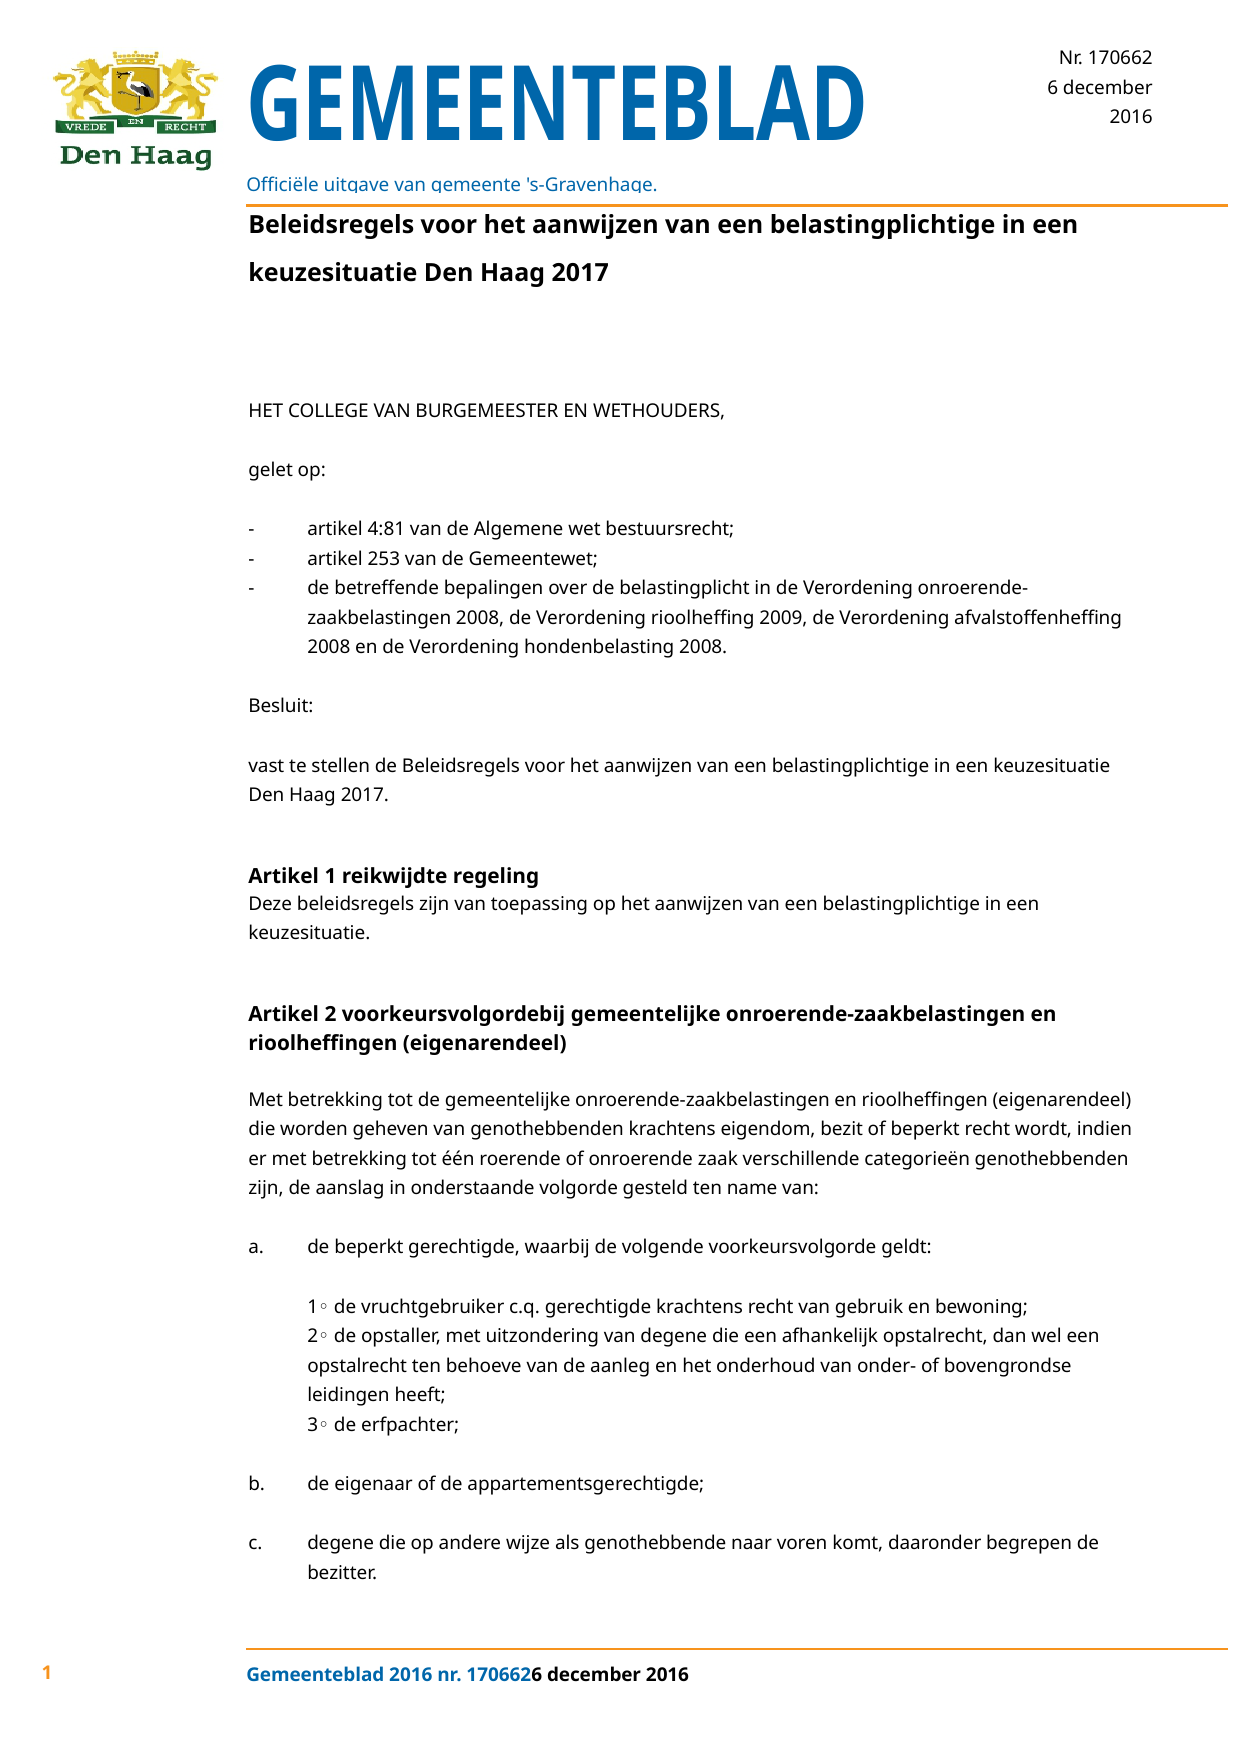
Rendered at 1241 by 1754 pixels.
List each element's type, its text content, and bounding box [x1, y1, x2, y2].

list 3◦ de erfpachter; [248, 1411, 1152, 1437]
picture [41, 47, 231, 172]
list 1◦ de vruchtgebruiker c.q. gerechtigde krachtens recht van gebruik en bewoning; [248, 1293, 1152, 1319]
text Besluit: [248, 693, 1152, 718]
text HET COLLEGE VAN BURGEMEESTER EN WETHOUDERS, [248, 397, 1152, 422]
text Deze beleidsregels zijn van toepassing op het aanwijzen van een belastingplichtige in een keuzesituatie. [248, 890, 1152, 945]
list artikel 4:81 van de Algemene wet bestuursrecht; [248, 515, 1152, 541]
text Artikel 1 reikwijdte regeling [248, 861, 1152, 890]
list leidingen heeft; [248, 1382, 1152, 1407]
list de eigenaar of de appartementsgerechtigde; [248, 1470, 1152, 1496]
list opstalrecht ten behoeve van de aanleg en het onderhoud van onder- of bovengrondse [248, 1352, 1152, 1378]
list 2◦ de opstaller, met uitzondering van degene die een afhankelijk opstalrecht, dan wel een [248, 1322, 1152, 1348]
text Artikel 2 voorkeursvolgordebij gemeentelijke onroerende-zaakbelastingen en rioolheffingen (eigenarendeel) [248, 999, 1152, 1056]
text vast te stellen de Beleidsregels voor het aanwijzen van een belastingplichtige in een keuzesituatie Den Haag 2017. [248, 752, 1152, 807]
list de betreffende bepalingen over de belastingplicht in de Verordening onroerende-zaakbelastingen 2008, de Verordening rioolheffing 2009, de Verordening afvalstoffenheffing 2008 en de Verordening hondenbelasting 2008. [248, 574, 1152, 659]
list de beperkt gerechtigde, waarbij de volgende voorkeursvolgorde geldt: [248, 1234, 1152, 1259]
text Met betrekking tot de gemeentelijke onroerende-zaakbelastingen en rioolheffingen (eigenarendeel) die worden geheven van genothebbenden krachtens eigendom, bezit of beperkt recht wordt, indien er met betrekking tot één roerende of onroerende zaak verschillende categorieën genothebbenden zijn, de aanslag in onderstaande volgorde gesteld ten name van: [248, 1086, 1152, 1200]
text Beleidsregels voor het aanwijzen van een belastingplichtige in een keuzesituatie Den Haag 2017 [248, 207, 1152, 288]
text gelet op: [248, 456, 1152, 482]
list degene die op andere wijze als genothebbende naar voren komt, daaronder begrepen de bezitter. [248, 1529, 1152, 1585]
list artikel 253 van de Gemeentewet; [248, 545, 1152, 570]
